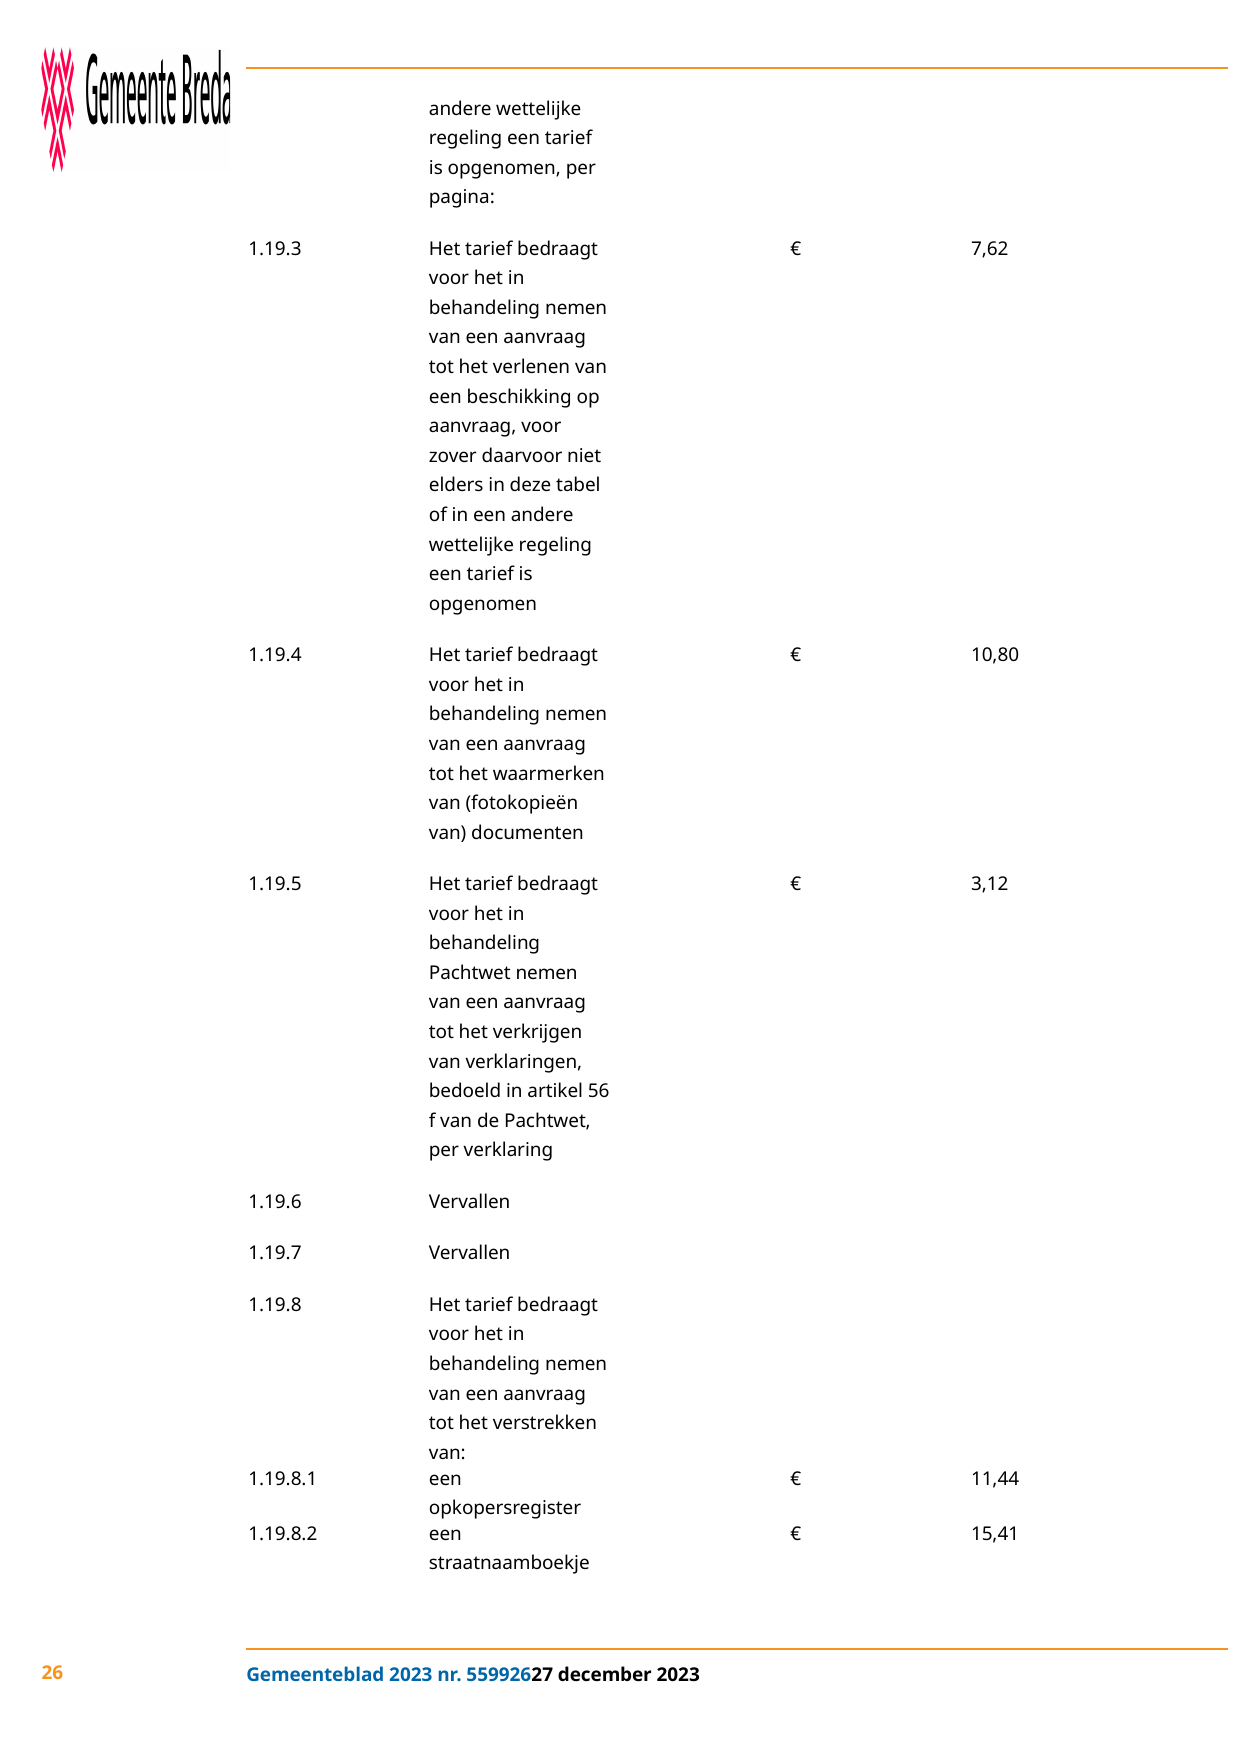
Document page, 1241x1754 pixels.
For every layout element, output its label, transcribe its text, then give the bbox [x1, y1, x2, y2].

table_cell [971, 1240, 1152, 1265]
table_cell 1.19.4 [248, 641, 429, 845]
table_cell [790, 95, 971, 209]
table_cell 1.19.7 [248, 1240, 429, 1265]
table_cell Het tarief bedraagt voor het in behandeling Pachtwet nemen van een aanvraag tot het verkrijgen van verklaringen, bedoeld in artikel 56 f van de Pachtwet, per verklaring [429, 870, 609, 1162]
table_cell [248, 616, 429, 641]
table_cell [429, 1163, 609, 1188]
table_cell [609, 616, 790, 641]
table_cell 1.19.6 [248, 1188, 429, 1214]
table_cell [971, 1291, 1152, 1465]
table_cell [790, 1575, 971, 1601]
table_cell € [790, 235, 971, 616]
table_cell [429, 616, 609, 641]
table_cell [971, 1214, 1152, 1239]
table_cell [609, 1163, 790, 1188]
table_cell Het tarief bedraagt voor het in behandeling nemen van een aanvraag tot het waarmerken van (fotokopieën van) documenten [429, 641, 609, 845]
table_cell 1.19.8.2 [248, 1520, 429, 1575]
table_cell [429, 1214, 609, 1239]
table_cell € [790, 641, 971, 845]
table_cell [609, 1465, 790, 1520]
table_cell [429, 1265, 609, 1291]
table_cell [971, 209, 1152, 235]
table_cell [248, 1575, 429, 1601]
table_cell [971, 845, 1152, 870]
table_cell [609, 1265, 790, 1291]
table_cell [790, 209, 971, 235]
table_cell [790, 845, 971, 870]
table_cell Het tarief bedraagt voor het in behandeling nemen van een aanvraag tot het verstrekken van: [429, 1291, 609, 1465]
table_cell 1.19.8.1 [248, 1465, 429, 1520]
table_cell [790, 1163, 971, 1188]
table_cell [790, 1240, 971, 1265]
table_cell [248, 1163, 429, 1188]
table_cell € [790, 1465, 971, 1520]
table_cell [971, 616, 1152, 641]
table_cell € [790, 1520, 971, 1575]
table_cell [790, 1214, 971, 1239]
table_cell [609, 1240, 790, 1265]
table_cell [248, 1214, 429, 1239]
table_cell [790, 616, 971, 641]
table_cell [971, 1163, 1152, 1188]
table_cell [609, 1291, 790, 1465]
table_cell 7,62 [971, 235, 1152, 616]
table_cell 3,12 [971, 870, 1152, 1162]
table_cell [971, 95, 1152, 209]
table_cell een straatnaamboekje [429, 1520, 609, 1575]
table_cell [248, 209, 429, 235]
table_cell een opkopersregister [429, 1465, 609, 1520]
table_cell [609, 1575, 790, 1601]
table_cell [790, 1291, 971, 1465]
table_cell andere wettelijke regeling een tarief is opgenomen, per pagina: [429, 95, 609, 209]
table_cell Het tarief bedraagt voor het in behandeling nemen van een aanvraag tot het verlenen van een beschikking op aanvraag, voor zover daarvoor niet elders in deze tabel of in een andere wettelijke regeling een tarief is opgenomen [429, 235, 609, 616]
table_cell [609, 1520, 790, 1575]
table_cell [609, 641, 790, 845]
table_cell 10,80 [971, 641, 1152, 845]
table_cell [609, 95, 790, 209]
table_cell [790, 1188, 971, 1214]
table_cell 11,44 [971, 1465, 1152, 1520]
table_cell [429, 1575, 609, 1601]
table_cell [609, 235, 790, 616]
table_cell Vervallen [429, 1240, 609, 1265]
table_cell [609, 209, 790, 235]
table_cell [609, 870, 790, 1162]
table_cell [429, 209, 609, 235]
table_cell [248, 1265, 429, 1291]
table_cell 1.19.8 [248, 1291, 429, 1465]
table_cell [971, 1265, 1152, 1291]
table_cell Vervallen [429, 1188, 609, 1214]
table_cell 1.19.3 [248, 235, 429, 616]
table_cell 1.19.5 [248, 870, 429, 1162]
table_cell [609, 1214, 790, 1239]
table_cell [971, 1188, 1152, 1214]
table_cell [790, 1265, 971, 1291]
table_cell [609, 845, 790, 870]
table_cell [609, 1188, 790, 1214]
table_cell 15,41 [971, 1520, 1152, 1575]
table_cell [248, 95, 429, 209]
table_cell [971, 1575, 1152, 1601]
table_cell [429, 845, 609, 870]
picture [41, 47, 231, 172]
table_cell [248, 845, 429, 870]
table_cell € [790, 870, 971, 1162]
